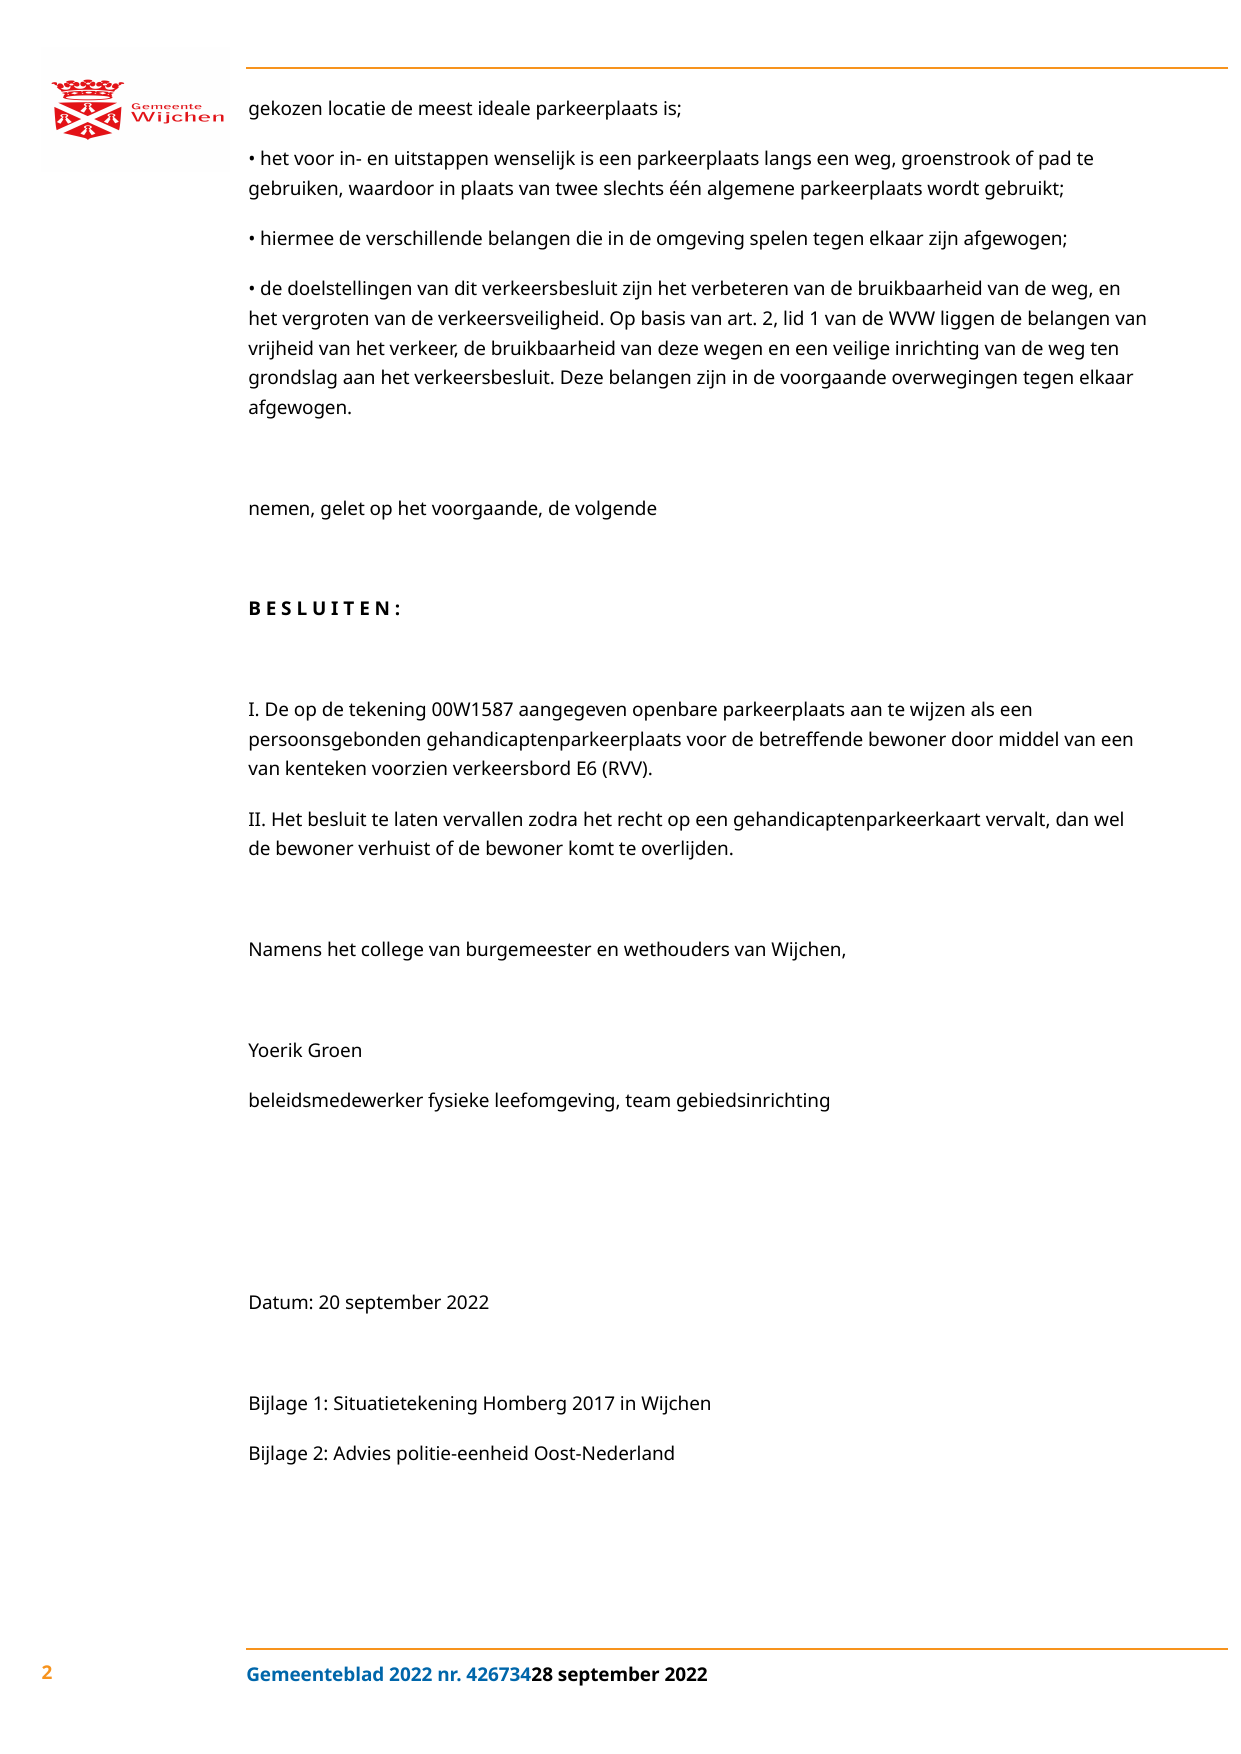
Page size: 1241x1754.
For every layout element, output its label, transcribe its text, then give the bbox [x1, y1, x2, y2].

text Bijlage 2: Advies politie-eenheid Oost-Nederland [248, 1441, 1152, 1466]
text Datum: 20 september 2022 [248, 1289, 1152, 1315]
picture [41, 47, 231, 172]
text Yoerik Groen [248, 1037, 1152, 1063]
text gekozen locatie de meest ideale parkeerplaats is; [248, 95, 1152, 121]
text nemen, gelet op het voorgaande, de volgende [248, 495, 1152, 521]
text • het voor in- en uitstappen wenselijk is een parkeerplaats langs een weg, groenstrook of pad te gebruiken, waardoor in plaats van twee slechts één algemene parkeerplaats wordt gebruikt; [248, 145, 1152, 201]
text • de doelstellingen van dit verkeersbesluit zijn het verbeteren van de bruikbaarheid van de weg, en het vergroten van de verkeersveiligheid. Op basis van art. 2, lid 1 van de WVW liggen de belangen van vrijheid van het verkeer, de bruikbaarheid van deze wegen en een veilige inrichting van de weg ten grondslag aan het verkeersbesluit. Deze belangen zijn in de voorgaande overwegingen tegen elkaar afgewogen. [248, 276, 1152, 420]
text Bijlage 1: Situatietekening Homberg 2017 in Wijchen [248, 1390, 1152, 1416]
text II. Het besluit te laten vervallen zodra het recht op een gehandicaptenparkeerkaart vervalt, dan wel de bewoner verhuist of de bewoner komt te overlijden. [248, 806, 1152, 861]
text beleidsmedewerker fysieke leefomgeving, team gebiedsinrichting [248, 1088, 1152, 1113]
text B E S L U I T E N : [248, 596, 1152, 621]
text Namens het college van burgemeester en wethouders van Wijchen, [248, 936, 1152, 962]
text • hiermee de verschillende belangen die in de omgeving spelen tegen elkaar zijn afgewogen; [248, 225, 1152, 251]
text I. De op de tekening 00W1587 aangegeven openbare parkeerplaats aan te wijzen als een persoonsgebonden gehandicaptenparkeerplaats voor de betreffende bewoner door middel van een van kenteken voorzien verkeersbord E6 (RVV). [248, 696, 1152, 781]
